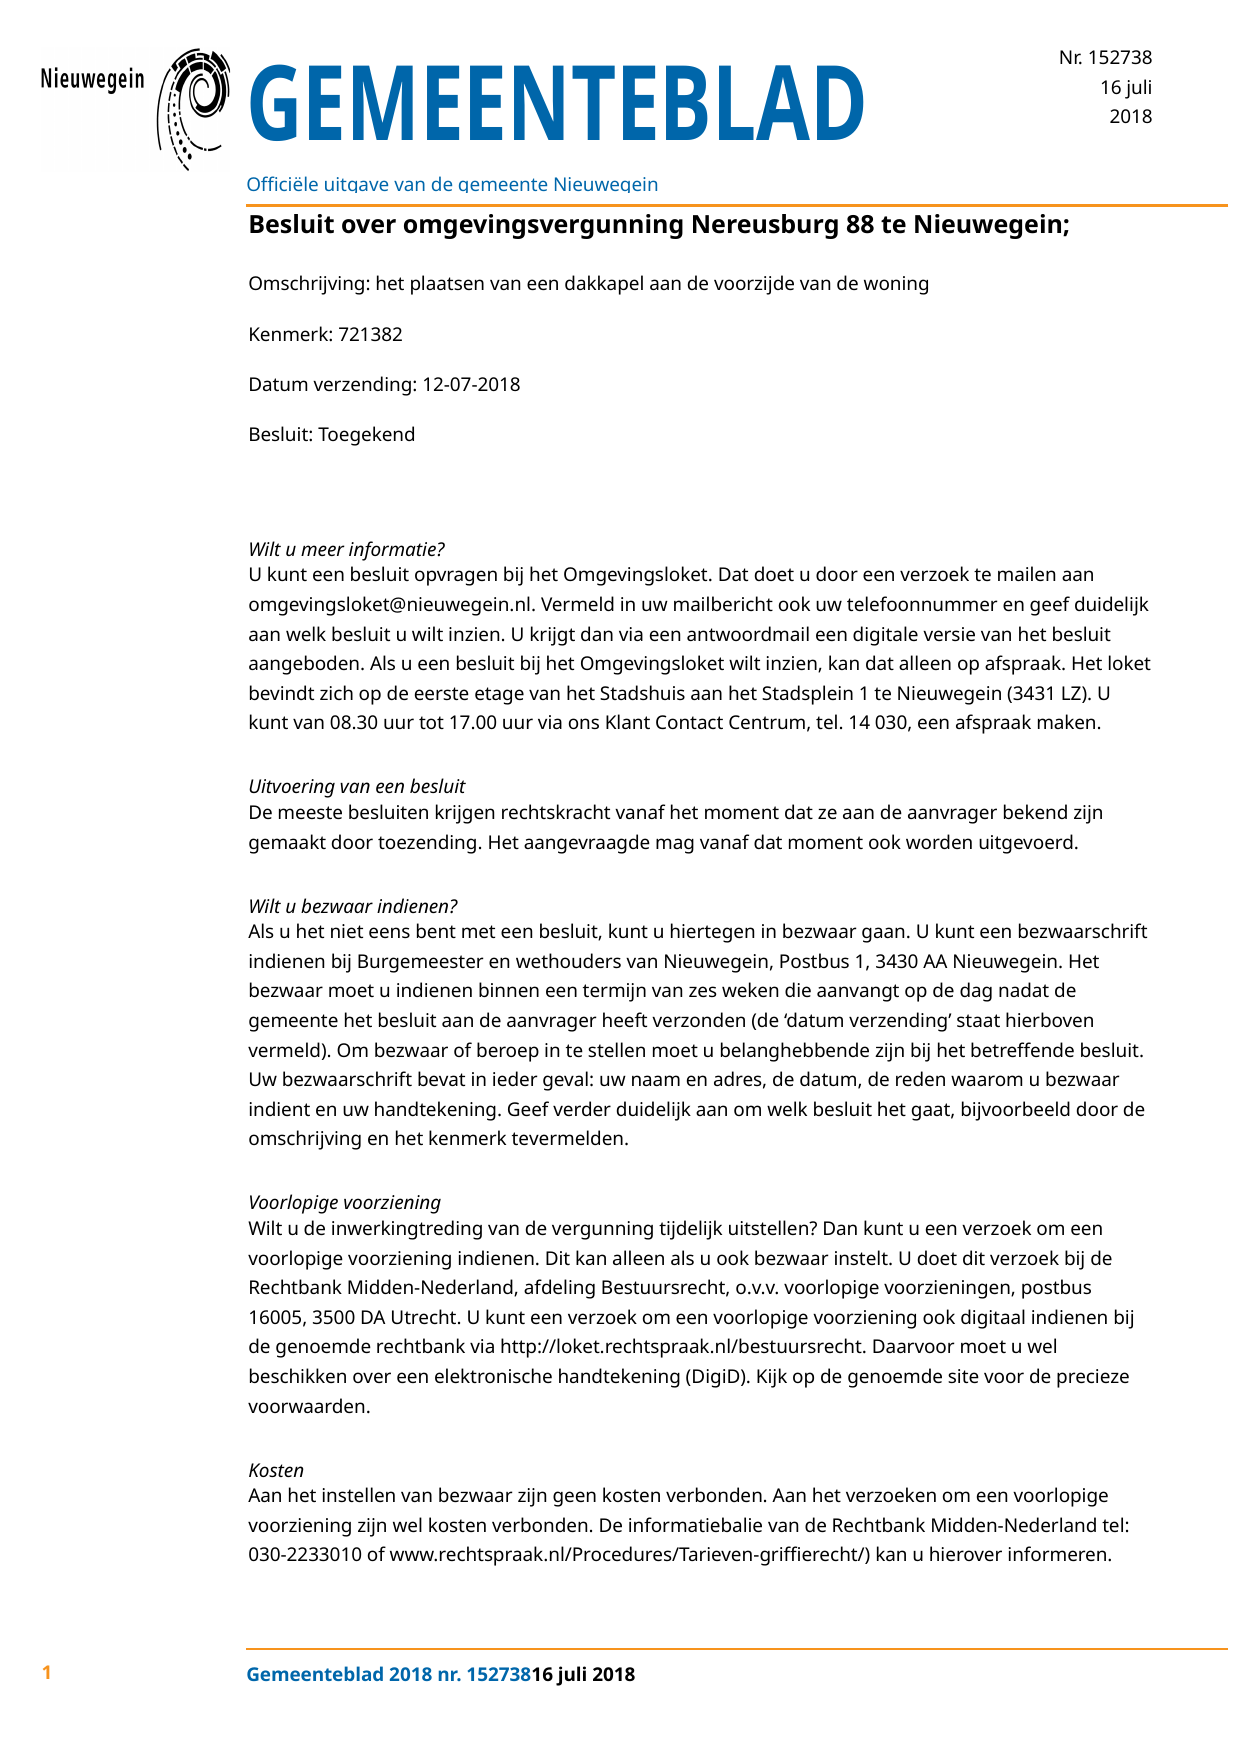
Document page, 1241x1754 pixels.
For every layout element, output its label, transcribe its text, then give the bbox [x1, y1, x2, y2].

text Datum verzending: 12-07-2018 [248, 371, 1152, 397]
text Als u het niet eens bent met een besluit, kunt u hiertegen in bezwaar gaan. U kunt een bezwaarschrift indienen bij Burgemeester en wethouders van Nieuwegein, Postbus 1, 3430 AA Nieuwegein. Het bezwaar moet u indienen binnen een termijn van zes weken die aanvangt op de dag nadat de gemeente het besluit aan de aanvrager heeft verzonden (de ‘datum verzending’ staat hierboven vermeld). Om bezwaar of beroep in te stellen moet u belanghebbende zijn bij het betreffende besluit. Uw bezwaarschrift bevat in ieder geval: uw naam en adres, de datum, de reden waarom u bezwaar indient en uw handtekening. Geef verder duidelijk aan om welk besluit het gaat, bijvoorbeeld door de omschrijving en het kenmerk tevermelden. [248, 918, 1152, 1151]
text U kunt een besluit opvragen bij het Omgevingsloket. Dat doet u door een verzoek te mailen aan omgevingsloket@nieuwegein.nl. Vermeld in uw mailbericht ook uw telefoonnummer en geef duidelijk aan welk besluit u wilt inzien. U krijgt dan via een antwoordmail een digitale versie van het besluit aangeboden. Als u een besluit bij het Omgevingsloket wilt inzien, kan dat alleen op afspraak. Het loket bevindt zich op de eerste etage van het Stadshuis aan het Stadsplein 1 te Nieuwegein (3431 LZ). U kunt van 08.30 uur tot 17.00 uur via ons Klant Contact Centrum, tel. 14 030, een afspraak maken. [248, 562, 1152, 735]
text Kenmerk: 721382 [248, 321, 1152, 346]
text Kosten [248, 1457, 1152, 1482]
text Besluit: Toegekend [248, 422, 1152, 447]
picture [41, 47, 231, 172]
text Voorlopige voorziening [248, 1189, 1152, 1215]
text Uitvoering van een besluit [248, 773, 1152, 799]
text Omschrijving: het plaatsen van een dakkapel aan de voorzijde van de woning [248, 270, 1152, 296]
text Besluit over omgevingsvergunning Nereusburg 88 te Nieuwegein; [248, 207, 1152, 241]
text De meeste besluiten krijgen rechtskracht vanaf het moment dat ze aan de aanvrager bekend zijn gemaakt door toezending. Het aangevraagde mag vanaf dat moment ook worden uitgevoerd. [248, 799, 1152, 854]
text Wilt u meer informatie? [248, 536, 1152, 562]
text Aan het instellen van bezwaar zijn geen kosten verbonden. Aan het verzoeken om een voorlopige voorziening zijn wel kosten verbonden. De informatiebalie van de Rechtbank Midden-Nederland tel: 030-2233010 of www.rechtspraak.nl/Procedures/Tarieven-griffierecht/) kan u hierover informeren. [248, 1482, 1152, 1567]
text Wilt u bezwaar indienen? [248, 893, 1152, 918]
text Wilt u de inwerkingtreding van de vergunning tijdelijk uitstellen? Dan kunt u een verzoek om een voorlopige voorziening indienen. Dit kan alleen als u ook bezwaar instelt. U doet dit verzoek bij de Rechtbank Midden-Nederland, afdeling Bestuursrecht, o.v.v. voorlopige voorzieningen, postbus 16005, 3500 DA Utrecht. U kunt een verzoek om een voorlopige voorziening ook digitaal indienen bij de genoemde rechtbank via http://loket.rechtspraak.nl/bestuursrecht. Daarvoor moet u wel beschikken over een elektronische handtekening (DigiD). Kijk op de genoemde site voor de precieze voorwaarden. [248, 1215, 1152, 1418]
